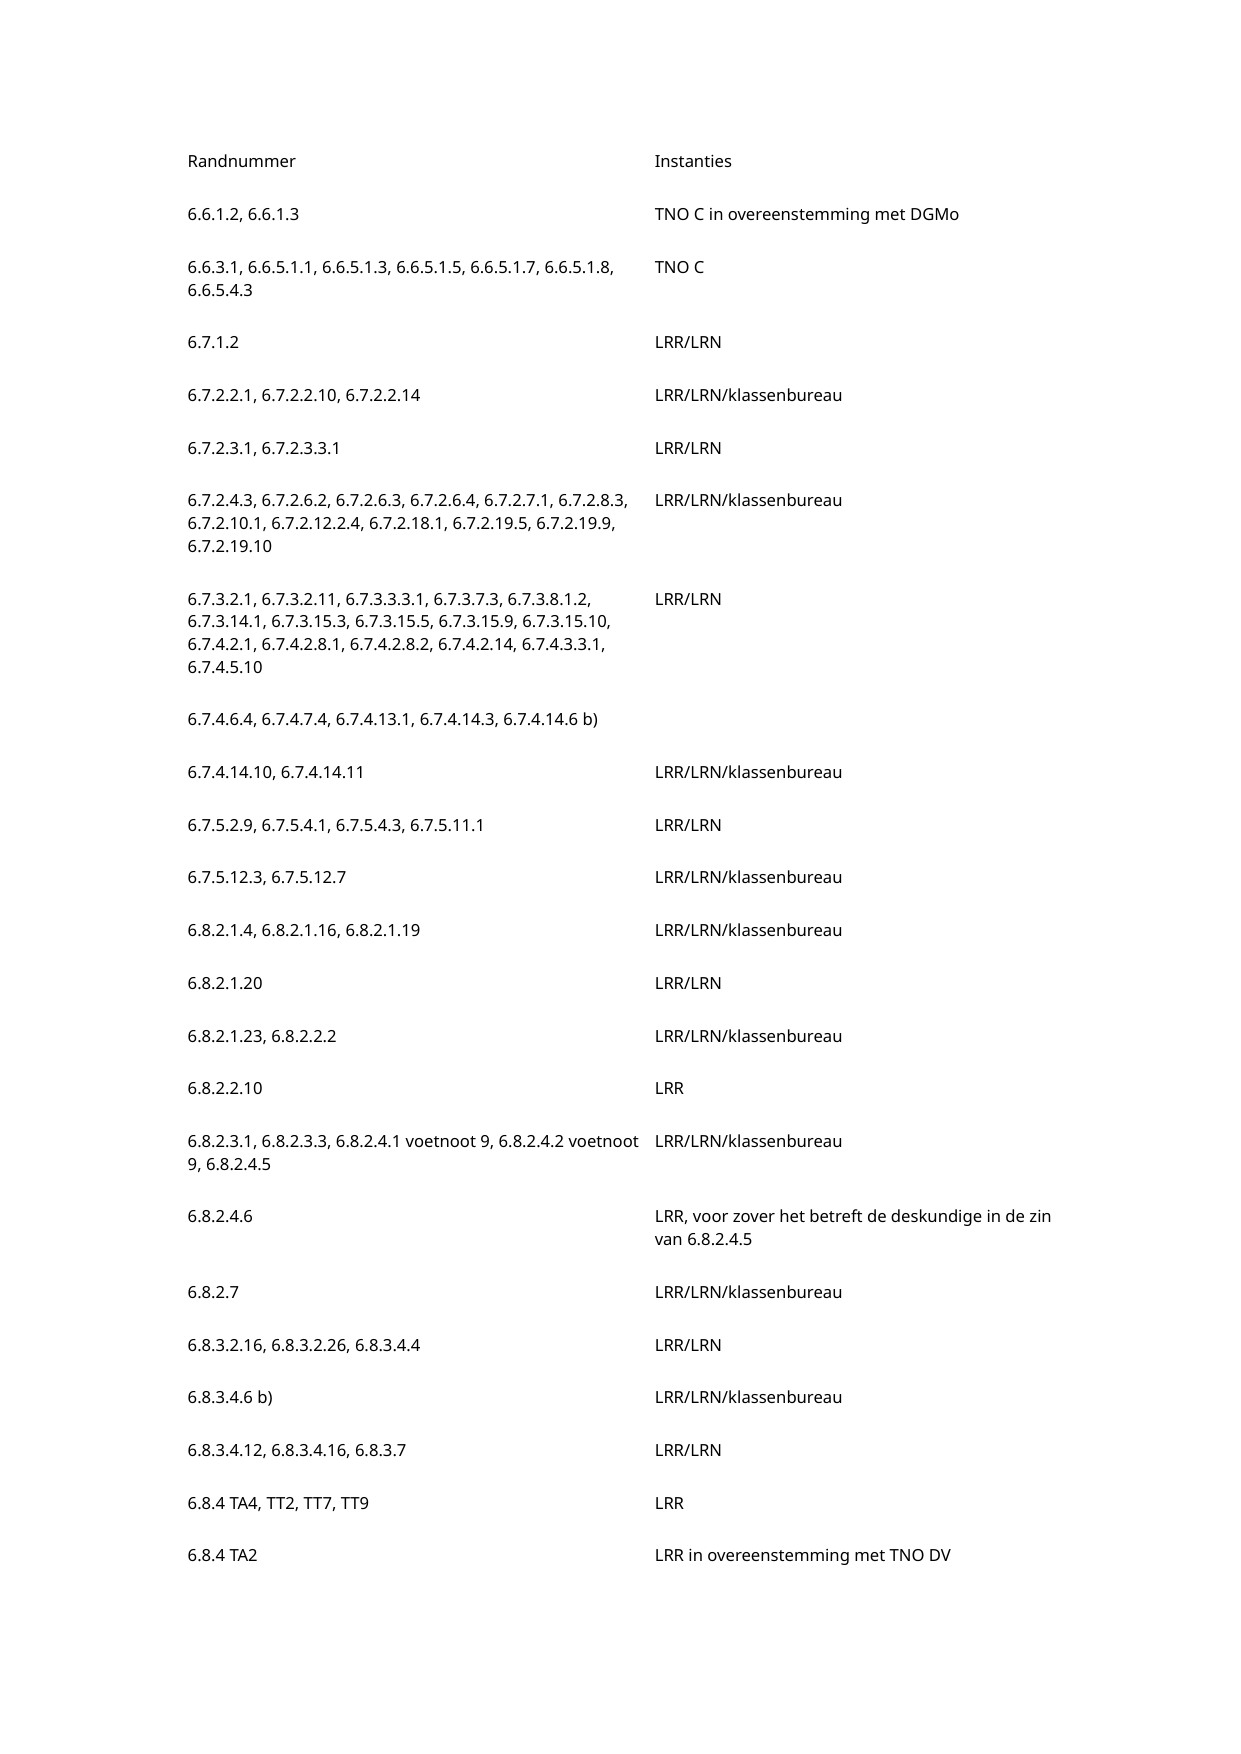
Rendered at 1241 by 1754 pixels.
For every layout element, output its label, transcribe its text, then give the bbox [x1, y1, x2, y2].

table_cell 6.8.2.3.1, 6.8.2.3.3, 6.8.2.4.1 voetnoot 9, 6.8.2.4.2 voetnoot 9, 6.8.2.4.5 [188, 1130, 654, 1205]
table_cell 6.8.2.2.10 [188, 1077, 654, 1129]
table_cell LRR/LRN/klassenbureau [655, 866, 1053, 919]
table_cell LRR/LRN [655, 436, 1053, 489]
table_cell 6.8.3.4.12, 6.8.3.4.16, 6.8.3.7 [188, 1439, 654, 1491]
table_cell TNO C in overeenstemming met DGMo [655, 203, 1053, 255]
table_cell LRR in overeenstemming met TNO DV [655, 1544, 1053, 1597]
table_cell 6.8.4 TA4, TT2, TT7, TT9 [188, 1491, 654, 1544]
table_cell 6.7.1.2 [188, 331, 654, 383]
table_cell LRR/LRN [655, 331, 1053, 383]
table_cell LRR/LRN/klassenbureau [655, 1024, 1053, 1077]
table_cell LRR/LRN [655, 813, 1053, 866]
table_cell 6.6.3.1, 6.6.5.1.1, 6.6.5.1.3, 6.6.5.1.5, 6.6.5.1.7, 6.6.5.1.8, 6.6.5.4.3 [188, 255, 654, 331]
table_cell LRR/LRN [655, 971, 1053, 1024]
table_cell 6.8.2.4.6 [188, 1205, 654, 1280]
table_cell 6.7.3.2.1, 6.7.3.2.11, 6.7.3.3.3.1, 6.7.3.7.3, 6.7.3.8.1.2, 6.7.3.14.1, 6.7.3.15.3, 6.7.3.15.5, 6.7.3.15.9, 6.7.3.15.10, 6.7.4.2.1, 6.7.4.2.8.1, 6.7.4.2.8.2, 6.7.4.2.14, 6.7.4.3.3.1, 6.7.4.5.10 6.7.4.6.4, 6.7.4.7.4, 6.7.4.13.1, 6.7.4.14.3, 6.7.4.14.6 b) [188, 587, 654, 761]
table_header Instanties [655, 150, 1053, 203]
table_cell LRR, voor zover het betreft de deskundige in de zin van 6.8.2.4.5 [655, 1205, 1053, 1280]
table_cell 6.7.4.14.10, 6.7.4.14.11 [188, 761, 654, 813]
table_cell LRR/LRN/klassenbureau [655, 384, 1053, 436]
table_cell LRR [655, 1491, 1053, 1544]
table_cell LRR/LRN/klassenbureau [655, 761, 1053, 813]
table_cell LRR/LRN [655, 587, 1053, 761]
table_cell 6.7.5.12.3, 6.7.5.12.7 [188, 866, 654, 919]
table_cell LRR/LRN [655, 1439, 1053, 1491]
table_cell 6.8.2.1.23, 6.8.2.2.2 [188, 1024, 654, 1077]
table_cell 6.7.2.2.1, 6.7.2.2.10, 6.7.2.2.14 [188, 384, 654, 436]
table_cell LRR/LRN/klassenbureau [655, 489, 1053, 587]
table_cell LRR/LRN/klassenbureau [655, 1280, 1053, 1333]
table_cell LRR/LRN/klassenbureau [655, 1130, 1053, 1205]
table_cell LRR [655, 1077, 1053, 1129]
table_cell LRR/LRN/klassenbureau [655, 919, 1053, 971]
table_cell LRR/LRN/klassenbureau [655, 1386, 1053, 1438]
table_cell 6.7.2.4.3, 6.7.2.6.2, 6.7.2.6.3, 6.7.2.6.4, 6.7.2.7.1, 6.7.2.8.3, 6.7.2.10.1, 6.7.2.12.2.4, 6.7.2.18.1, 6.7.2.19.5, 6.7.2.19.9, 6.7.2.19.10 [188, 489, 654, 587]
table_cell LRR/LRN [655, 1333, 1053, 1386]
table_cell 6.7.2.3.1, 6.7.2.3.3.1 [188, 436, 654, 489]
table_header Randnummer [188, 150, 654, 203]
table_cell 6.7.5.2.9, 6.7.5.4.1, 6.7.5.4.3, 6.7.5.11.1 [188, 813, 654, 866]
table_cell 6.8.2.1.4, 6.8.2.1.16, 6.8.2.1.19 [188, 919, 654, 971]
table_cell 6.8.3.2.16, 6.8.3.2.26, 6.8.3.4.4 [188, 1333, 654, 1386]
table_cell 6.8.4 TA2 [188, 1544, 654, 1597]
table_cell 6.8.3.4.6 b) [188, 1386, 654, 1438]
table_cell 6.8.2.7 [188, 1280, 654, 1333]
table_cell TNO C [655, 255, 1053, 331]
table_cell 6.8.2.1.20 [188, 971, 654, 1024]
table_cell 6.6.1.2, 6.6.1.3 [188, 203, 654, 255]
